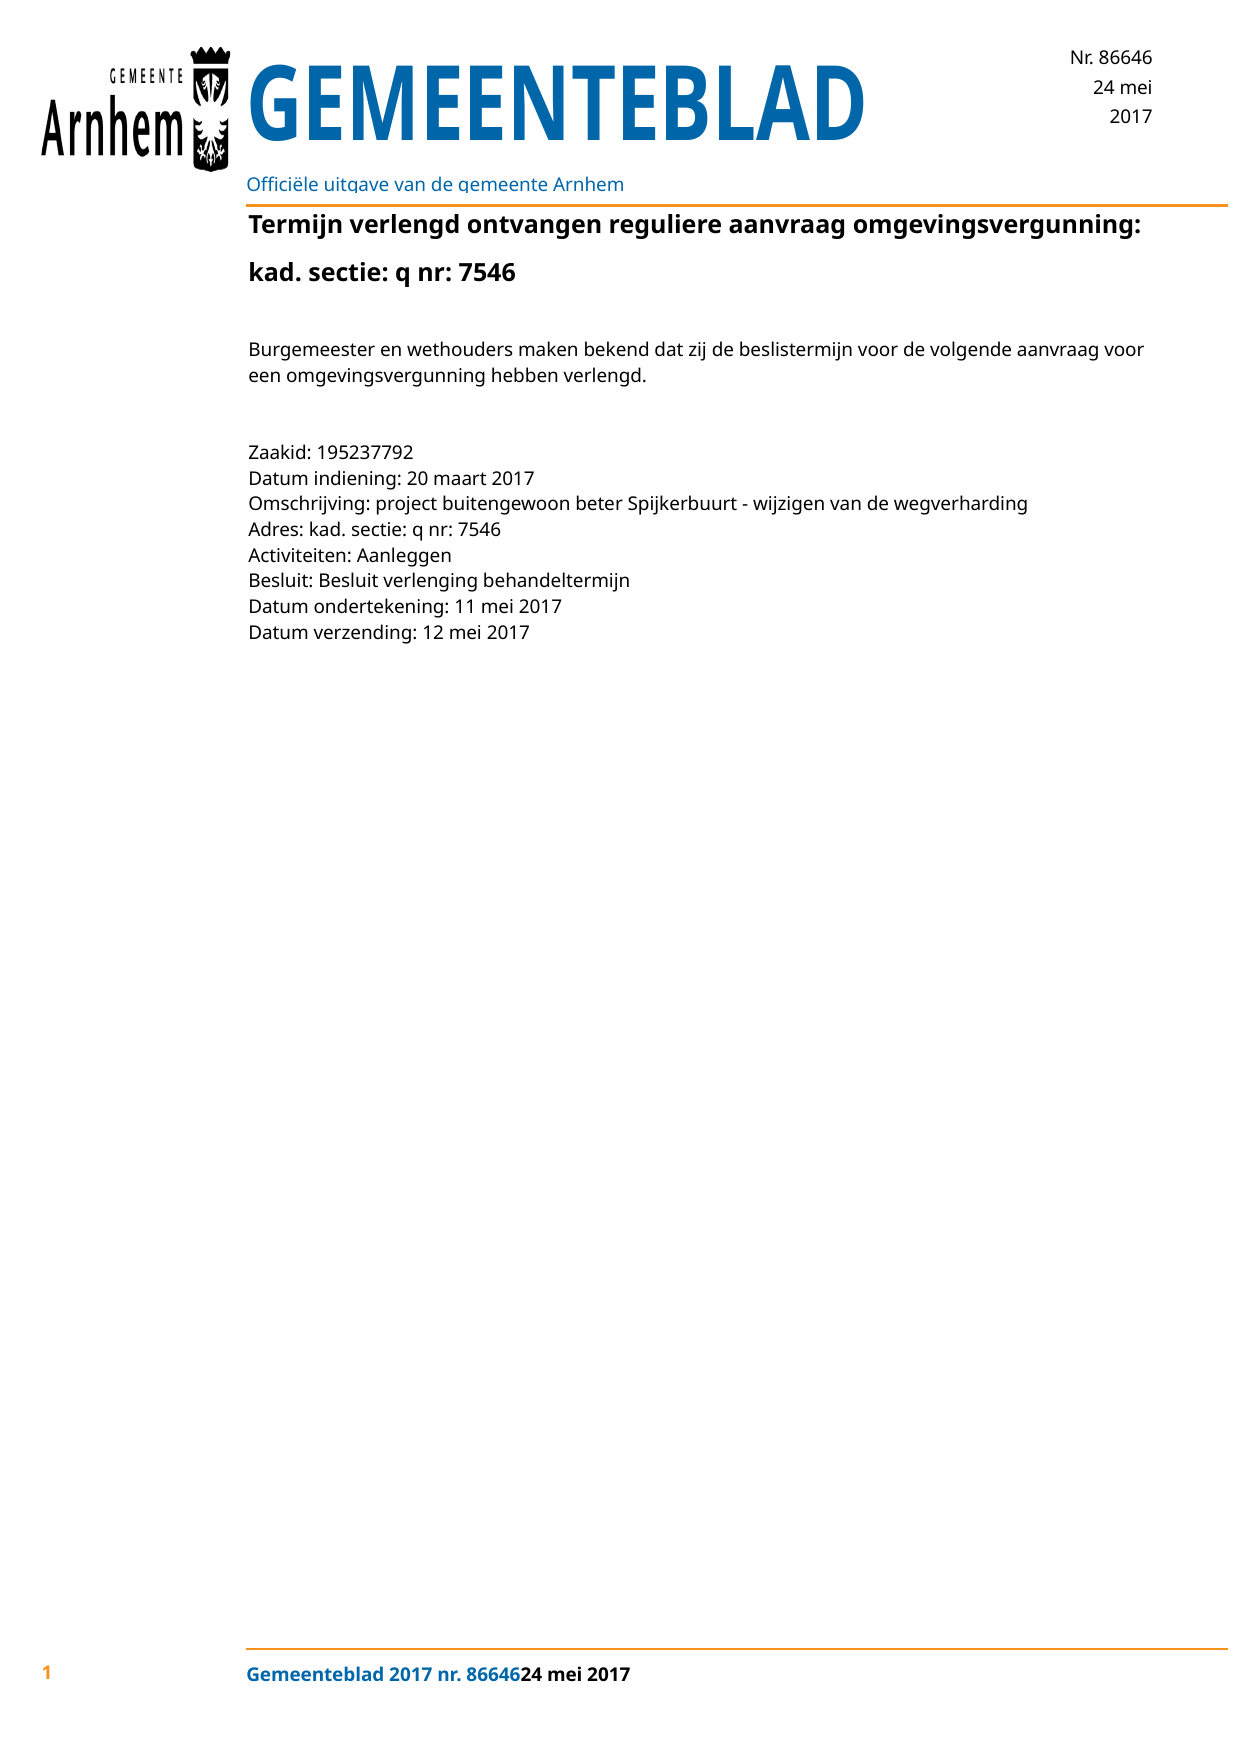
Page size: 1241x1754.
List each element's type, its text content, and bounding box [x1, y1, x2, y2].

text Activiteiten: Aanleggen [248, 542, 1152, 568]
picture [41, 47, 231, 172]
text Datum verzending: 12 mei 2017 [248, 619, 1152, 645]
text Omschrijving: project buitengewoon beter Spijkerbuurt - wijzigen van de wegverharding [248, 491, 1152, 516]
text Termijn verlengd ontvangen reguliere aanvraag omgevingsvergunning: kad. sectie: q nr: 7546 [248, 207, 1152, 288]
text Datum indiening: 20 maart 2017 [248, 465, 1152, 491]
text Datum ondertekening: 11 mei 2017 [248, 593, 1152, 619]
text Besluit: Besluit verlenging behandeltermijn [248, 568, 1152, 593]
text Burgemeester en wethouders maken bekend dat zij de beslistermijn voor de volgende aanvraag voor een omgevingsvergunning hebben verlengd. [248, 336, 1152, 388]
text Zaakid: 195237792 [248, 439, 1152, 465]
text Adres: kad. sectie: q nr: 7546 [248, 516, 1152, 542]
